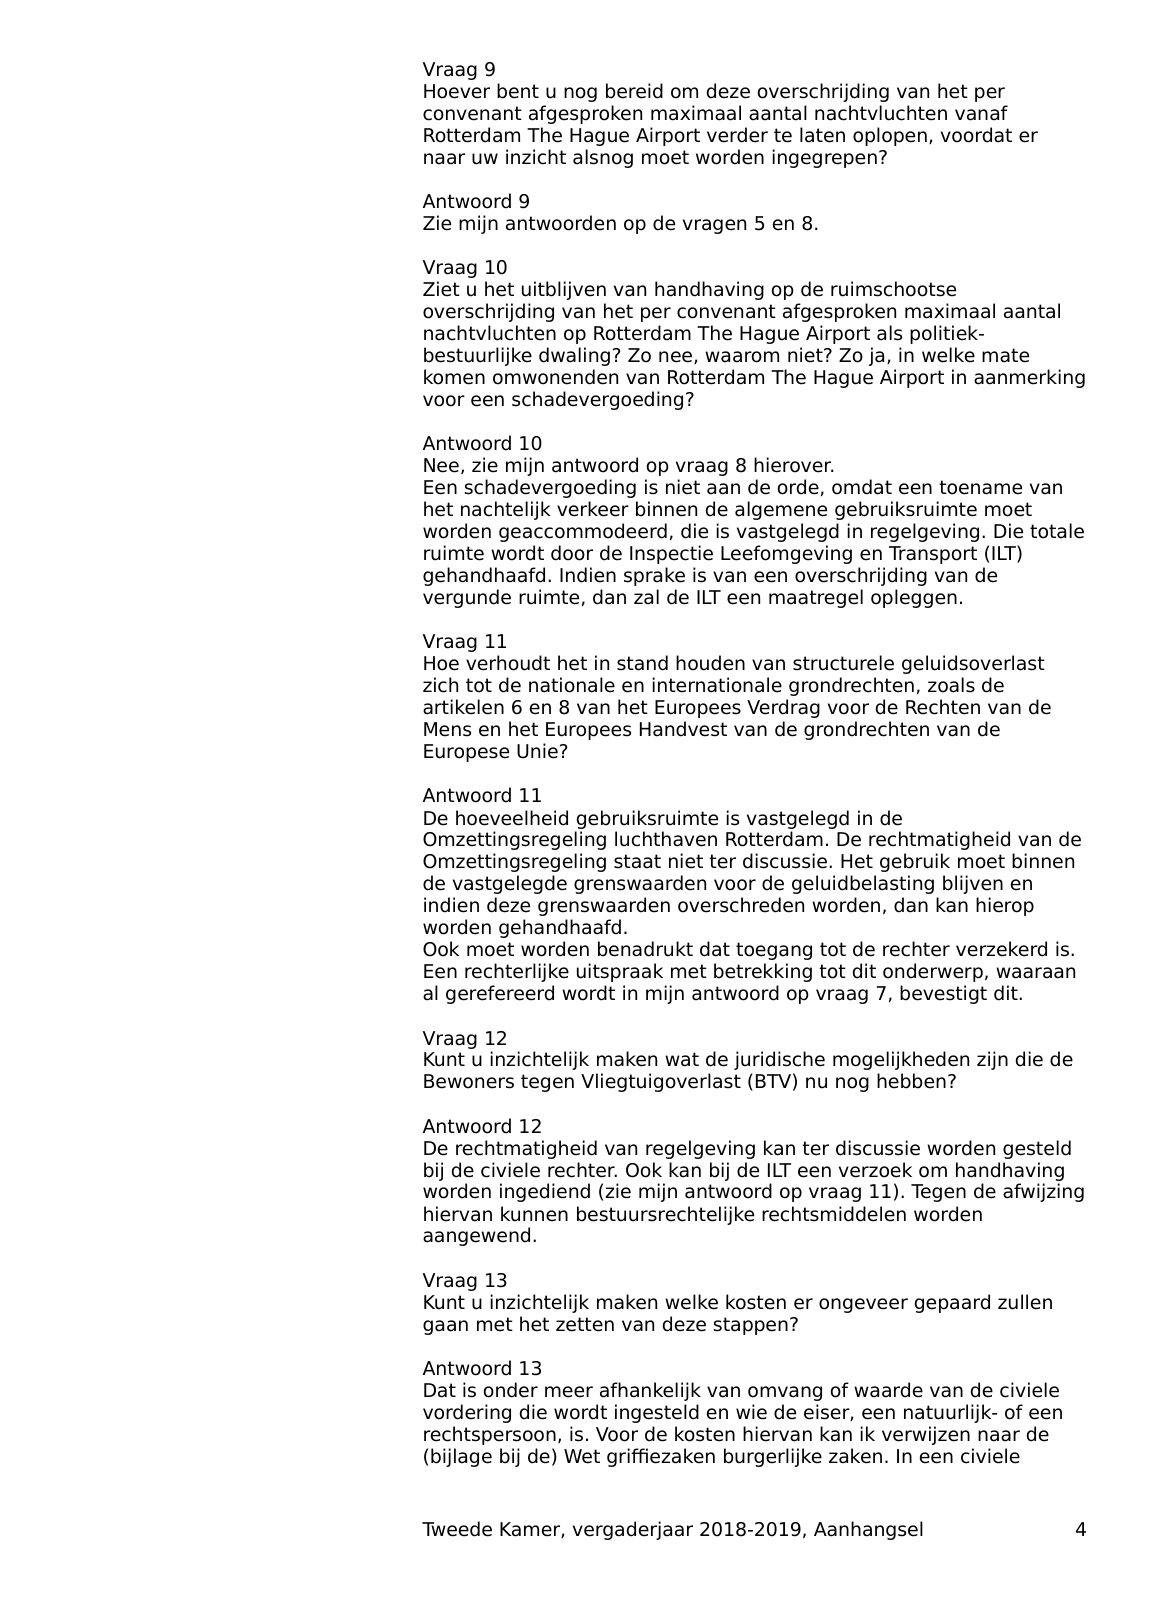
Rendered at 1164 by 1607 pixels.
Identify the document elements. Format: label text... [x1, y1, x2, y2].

text Hoe verhoudt het in stand houden van structurele geluidsoverlast zich tot de nationale en internationale grondrechten, zoals de artikelen 6 en 8 van het Europees Verdrag voor de Rechten van de Mens en het Europees Handvest van de grondrechten van de Europese Unie? [422, 653, 1087, 763]
text Een schadevergoeding is niet aan de orde, omdat een toename van het nachtelijk verkeer binnen de algemene gebruiksruimte moet worden geaccommodeerd, die is vastgelegd in regelgeving. Die totale ruimte wordt door de Inspectie Leefomgeving en Transport (ILT) gehandhaafd. Indien sprake is van een overschrijding van de vergunde ruimte, dan zal de ILT een maatregel opleggen. [422, 477, 1087, 609]
text Antwoord 13 [422, 1358, 1087, 1380]
text Vraag 10 [422, 257, 1087, 279]
text Nee, zie mijn antwoord op vraag 8 hierover. [422, 455, 1087, 477]
text Antwoord 10 [422, 433, 1087, 455]
text Kunt u inzichtelijk maken welke kosten er ongeveer gepaard zullen gaan met het zetten van deze stappen? [422, 1292, 1087, 1336]
text Vraag 13 [422, 1269, 1087, 1292]
text Zie mijn antwoorden op de vragen 5 en 8. [422, 213, 1087, 235]
text Antwoord 12 [422, 1116, 1087, 1137]
text Ook moet worden benadrukt dat toegang tot de rechter verzekerd is. Een rechterlijke uitspraak met betrekking tot dit onderwerp, waaraan al gerefereerd wordt in mijn antwoord op vraag 7, bevestigt dit. [422, 939, 1087, 1005]
text Vraag 12 [422, 1027, 1087, 1049]
text De hoeveelheid gebruiksruimte is vastgelegd in de Omzettingsregeling luchthaven Rotterdam. De rechtmatigheid van de Omzettingsregeling staat niet ter discussie. Het gebruik moet binnen de vastgelegde grenswaarden voor de geluidbelasting blijven en indien deze grenswaarden overschreden worden, dan kan hierop worden gehandhaafd. [422, 807, 1087, 939]
text Dat is onder meer afhankelijk van omvang of waarde van de civiele vordering die wordt ingesteld en wie de eiser, een natuurlijk- of een rechtspersoon, is. Voor de kosten hiervan kan ik verwijzen naar de (bijlage bij de) Wet griffiezaken burgerlijke zaken. In een civiele [422, 1380, 1087, 1468]
text De rechtmatigheid van regelgeving kan ter discussie worden gesteld bij de civiele rechter. Ook kan bij de ILT een verzoek om handhaving worden ingediend (zie mijn antwoord op vraag 11). Tegen de afwijzing hiervan kunnen bestuursrechtelijke rechtsmiddelen worden aangewend. [422, 1137, 1087, 1247]
text Ziet u het uitblijven van handhaving op de ruimschootse overschrijding van het per convenant afgesproken maximaal aantal nachtvluchten op Rotterdam The Hague Airport als politiek-bestuurlijke dwaling? Zo nee, waarom niet? Zo ja, in welke mate komen omwonenden van Rotterdam The Hague Airport in aanmerking voor een schadevergoeding? [422, 279, 1087, 411]
text Antwoord 9 [422, 191, 1087, 213]
text Vraag 11 [422, 631, 1087, 653]
text Kunt u inzichtelijk maken wat de juridische mogelijkheden zijn die de Bewoners tegen Vliegtuigoverlast (BTV) nu nog hebben? [422, 1049, 1087, 1093]
text Antwoord 11 [422, 785, 1087, 807]
text Hoever bent u nog bereid om deze overschrijding van het per convenant afgesproken maximaal aantal nachtvluchten vanaf Rotterdam The Hague Airport verder te laten oplopen, voordat er naar uw inzicht alsnog moet worden ingegrepen? [422, 81, 1087, 169]
text Vraag 9 [422, 59, 1087, 81]
